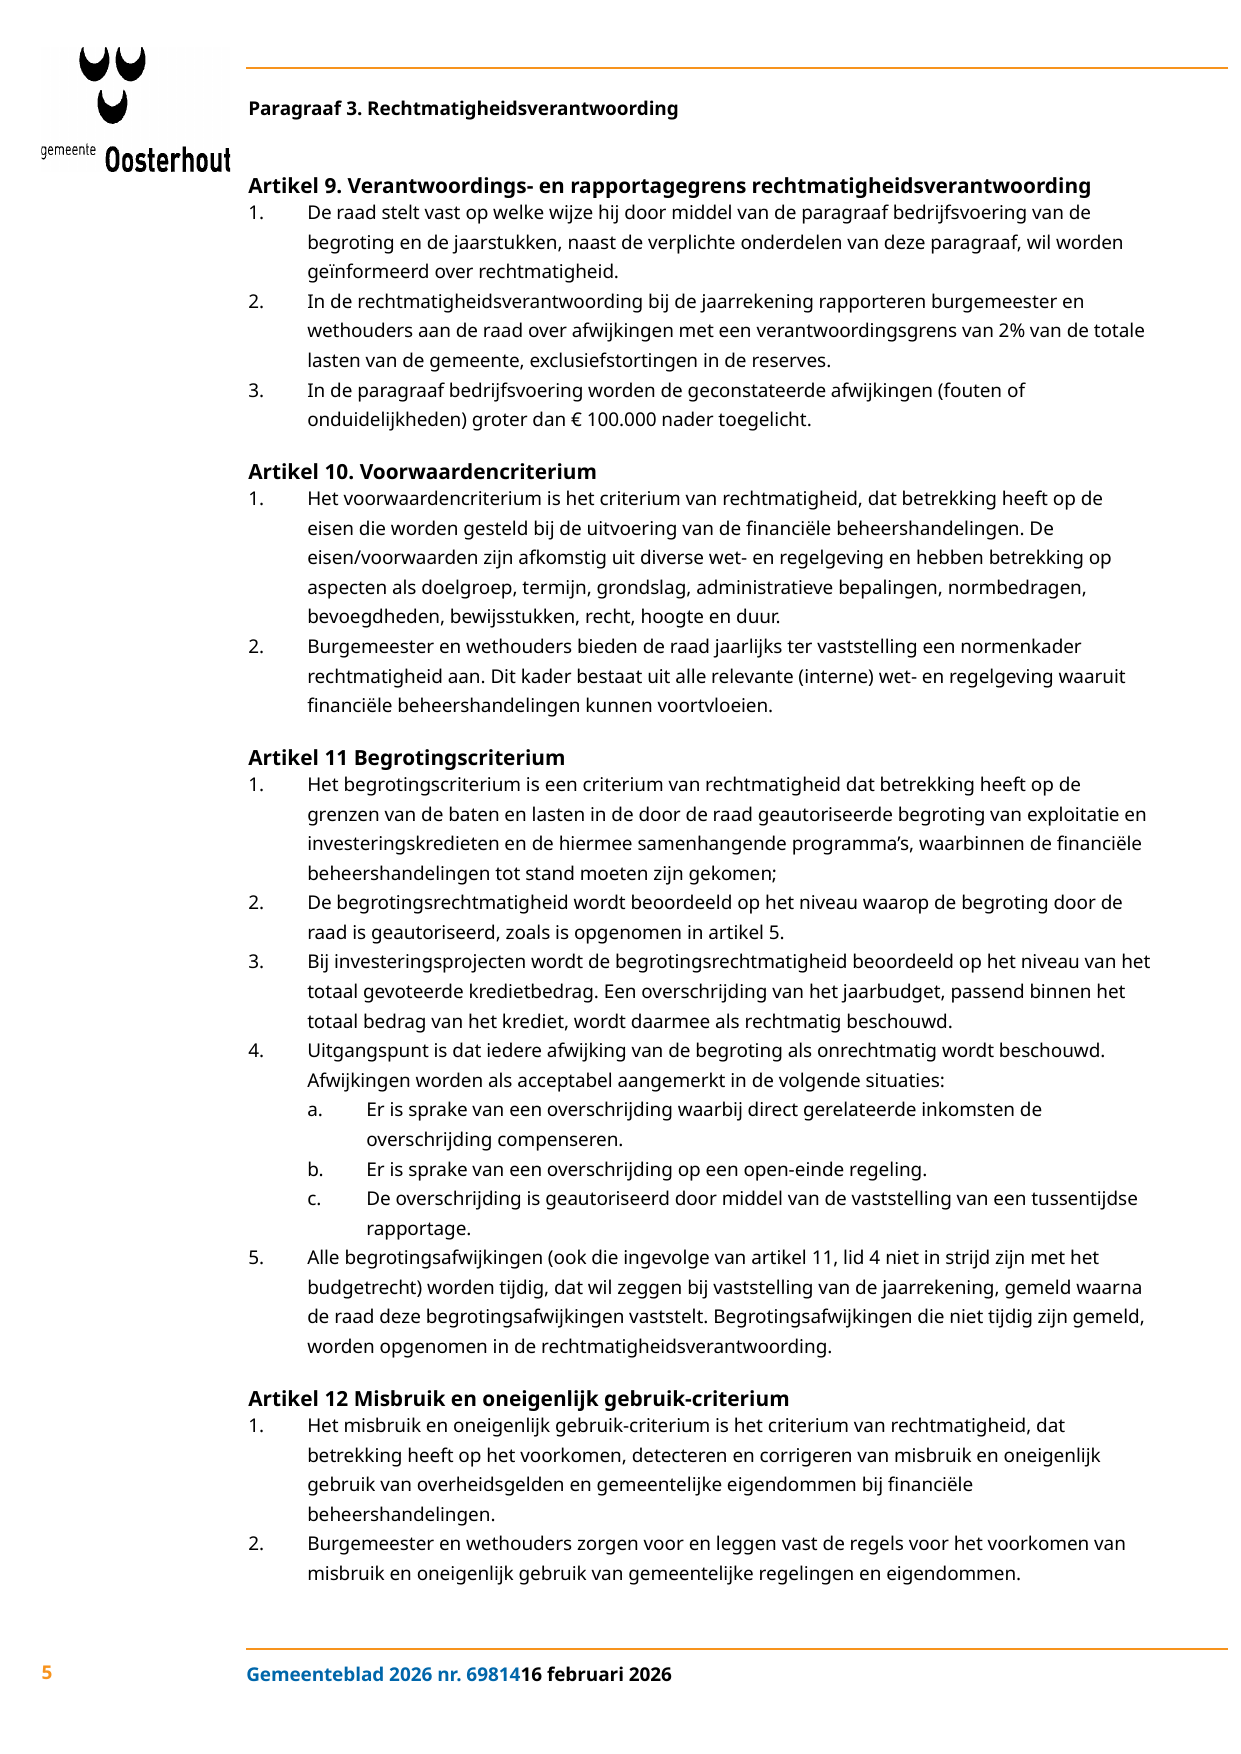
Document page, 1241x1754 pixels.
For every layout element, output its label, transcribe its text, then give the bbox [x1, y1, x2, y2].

text Artikel 10. Voorwaardencriterium [248, 457, 1152, 485]
text Artikel 9. Verantwoordings- en rapportagegrens rechtmatigheidsverantwoording [248, 171, 1152, 199]
list Bij investeringsprojecten wordt de begrotingsrechtmatigheid beoordeeld op het niveau van het totaal gevoteerde kredietbedrag. Een overschrijding van het jaarbudget, passend binnen het totaal bedrag van het krediet, wordt daarmee als rechtmatig beschouwd. [248, 949, 1152, 1034]
list Alle begrotingsafwijkingen (ook die ingevolge van artikel 11, lid 4 niet in strijd zijn met het budgetrecht) worden tijdig, dat wil zeggen bij vaststelling van de jaarrekening, gemeld waarna de raad deze begrotingsafwijkingen vaststelt. Begrotingsafwijkingen die niet tijdig zijn gemeld, worden opgenomen in de rechtmatigheidsverantwoording. [248, 1244, 1152, 1359]
list De overschrijding is geautoriseerd door middel van de vaststelling van een tussentijdse rapportage. [307, 1185, 1152, 1241]
list Er is sprake van een overschrijding op een open-einde regeling. [307, 1156, 1152, 1182]
list Er is sprake van een overschrijding waarbij direct gerelateerde inkomsten de overschrijding compenseren. [307, 1097, 1152, 1152]
list Burgemeester en wethouders bieden de raad jaarlijks ter vaststelling een normenkader rechtmatigheid aan. Dit kader bestaat uit alle relevante (interne) wet- en regelgeving waaruit financiële beheershandelingen kunnen voortvloeien. [248, 633, 1152, 718]
text Paragraaf 3. Rechtmatigheidsverantwoording [248, 95, 1152, 121]
picture [41, 47, 231, 172]
list In de paragraaf bedrijfsvoering worden de geconstateerde afwijkingen (fouten of onduidelijkheden) groter dan € 100.000 nader toegelicht. [248, 377, 1152, 432]
list Het voorwaardencriterium is het criterium van rechtmatigheid, dat betrekking heeft op de eisen die worden gesteld bij de uitvoering van de financiële beheershandelingen. De eisen/voorwaarden zijn afkomstig uit diverse wet- en regelgeving en hebben betrekking op aspecten als doelgroep, termijn, grondslag, administratieve bepalingen, normbedragen, bevoegdheden, bewijsstukken, recht, hoogte en duur. [248, 485, 1152, 629]
list Uitgangspunt is dat iedere afwijking van de begroting als onrechtmatig wordt beschouwd. Afwijkingen worden als acceptabel aangemerkt in de volgende situaties: [248, 1037, 1152, 1093]
list Het begrotingscriterium is een criterium van rechtmatigheid dat betrekking heeft op de grenzen van de baten en lasten in de door de raad geautoriseerde begroting van exploitatie en investeringskredieten en de hiermee samenhangende programma’s, waarbinnen de financiële beheershandelingen tot stand moeten zijn gekomen; [248, 771, 1152, 886]
text Artikel 11 Begrotingscriterium [248, 743, 1152, 771]
list Burgemeester en wethouders zorgen voor en leggen vast de regels voor het voorkomen van misbruik en oneigenlijk gebruik van gemeentelijke regelingen en eigendommen. [248, 1531, 1152, 1586]
list De raad stelt vast op welke wijze hij door middel van de paragraaf bedrijfsvoering van de begroting en de jaarstukken, naast de verplichte onderdelen van deze paragraaf, wil worden geïnformeerd over rechtmatigheid. [248, 199, 1152, 284]
text Artikel 12 Misbruik en oneigenlijk gebruik-criterium [248, 1384, 1152, 1412]
list Het misbruik en oneigenlijk gebruik-criterium is het criterium van rechtmatigheid, dat betrekking heeft op het voorkomen, detecteren en corrigeren van misbruik en oneigenlijk gebruik van overheidsgelden en gemeentelijke eigendommen bij financiële beheershandelingen. [248, 1412, 1152, 1527]
list De begrotingsrechtmatigheid wordt beoordeeld op het niveau waarop de begroting door de raad is geautoriseerd, zoals is opgenomen in artikel 5. [248, 889, 1152, 945]
list In de rechtmatigheidsverantwoording bij de jaarrekening rapporteren burgemeester en wethouders aan de raad over afwijkingen met een verantwoordingsgrens van 2% van de totale lasten van de gemeente, exclusiefstortingen in de reserves. [248, 288, 1152, 373]
